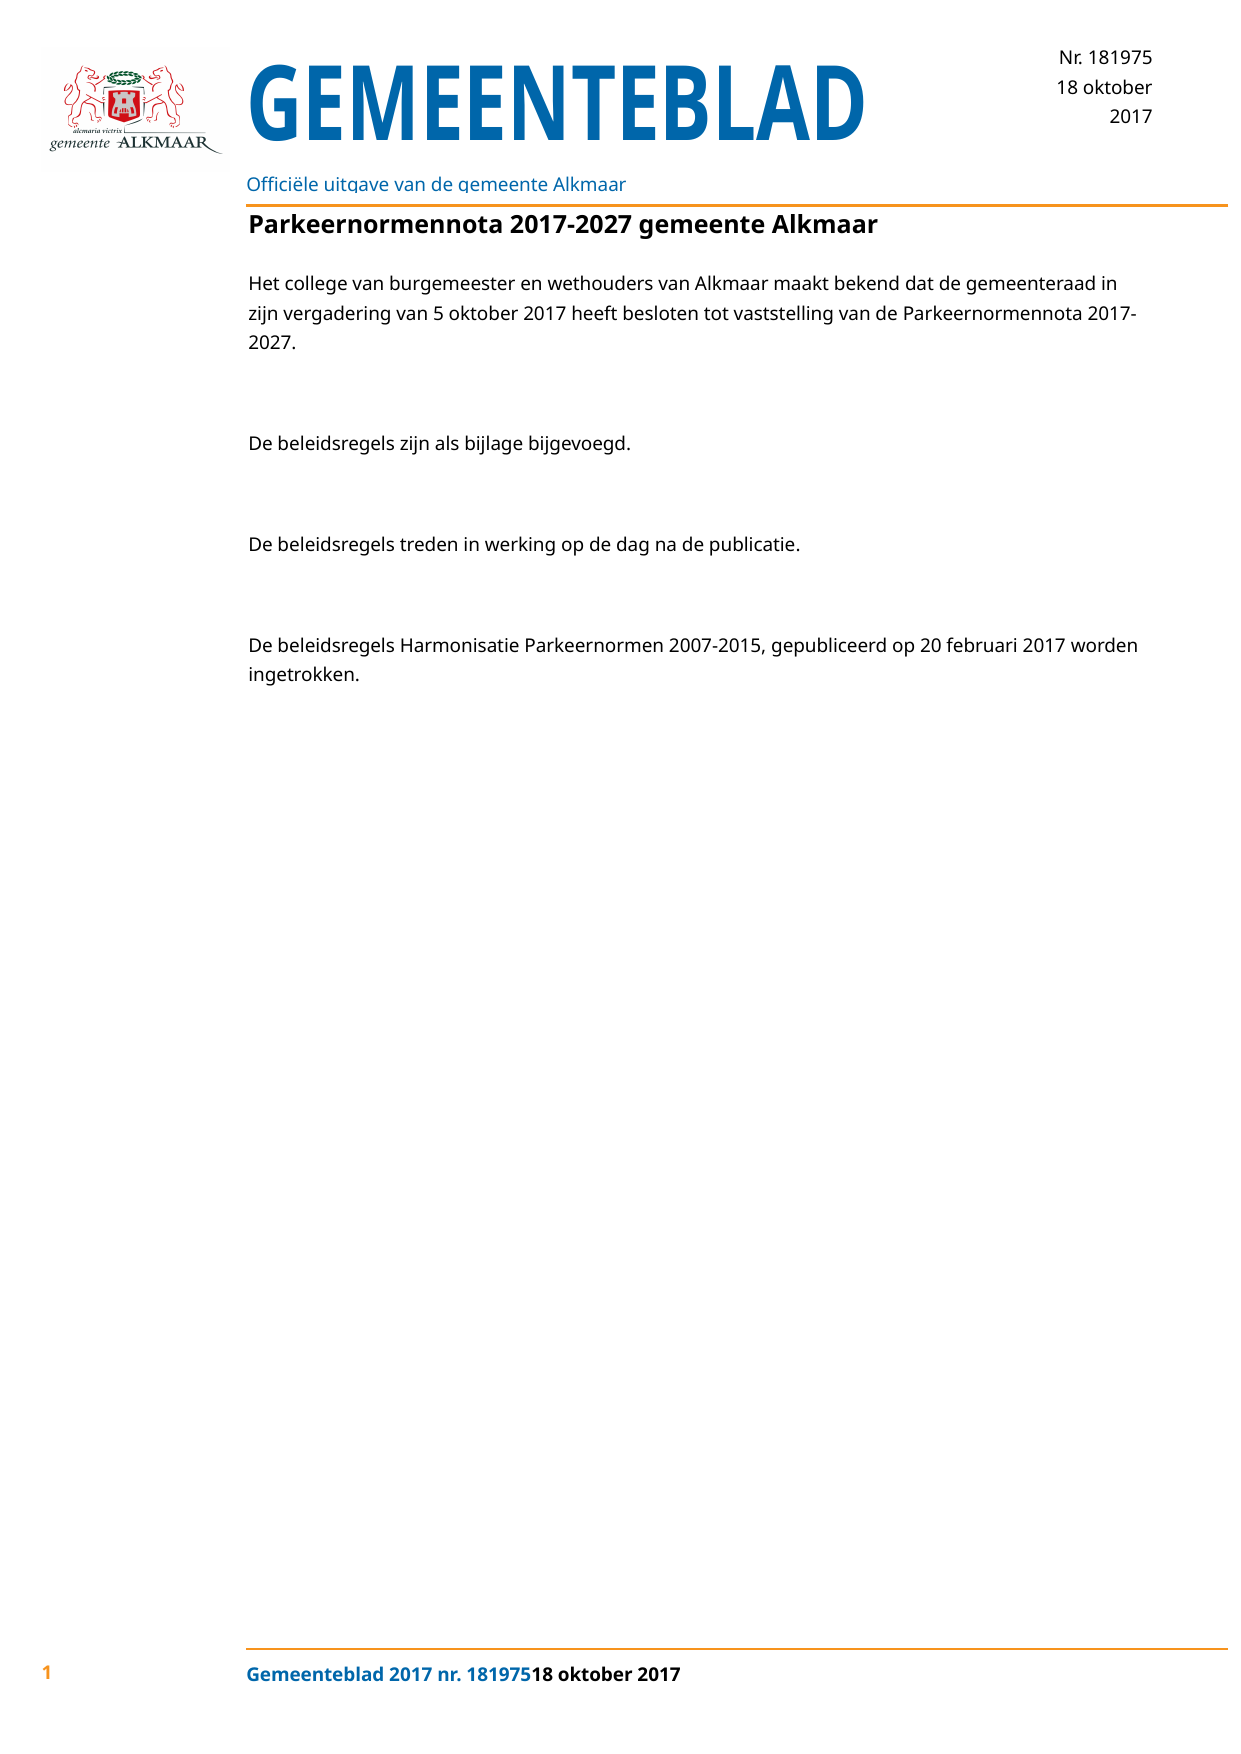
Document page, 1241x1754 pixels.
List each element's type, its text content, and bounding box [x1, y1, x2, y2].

picture [41, 47, 231, 172]
text Parkeernormennota 2017-2027 gemeente Alkmaar [248, 207, 1152, 241]
text De beleidsregels Harmonisatie Parkeernormen 2007-2015, gepubliceerd op 20 februari 2017 worden ingetrokken. [248, 632, 1152, 687]
text De beleidsregels zijn als bijlage bijgevoegd. [248, 430, 1152, 456]
text De beleidsregels treden in werking op de dag na de publicatie. [248, 531, 1152, 557]
text Het college van burgemeester en wethouders van Alkmaar maakt bekend dat de gemeenteraad in zijn vergadering van 5 oktober 2017 heeft besloten tot vaststelling van de Parkeernormennota 2017-2027. [248, 270, 1152, 355]
